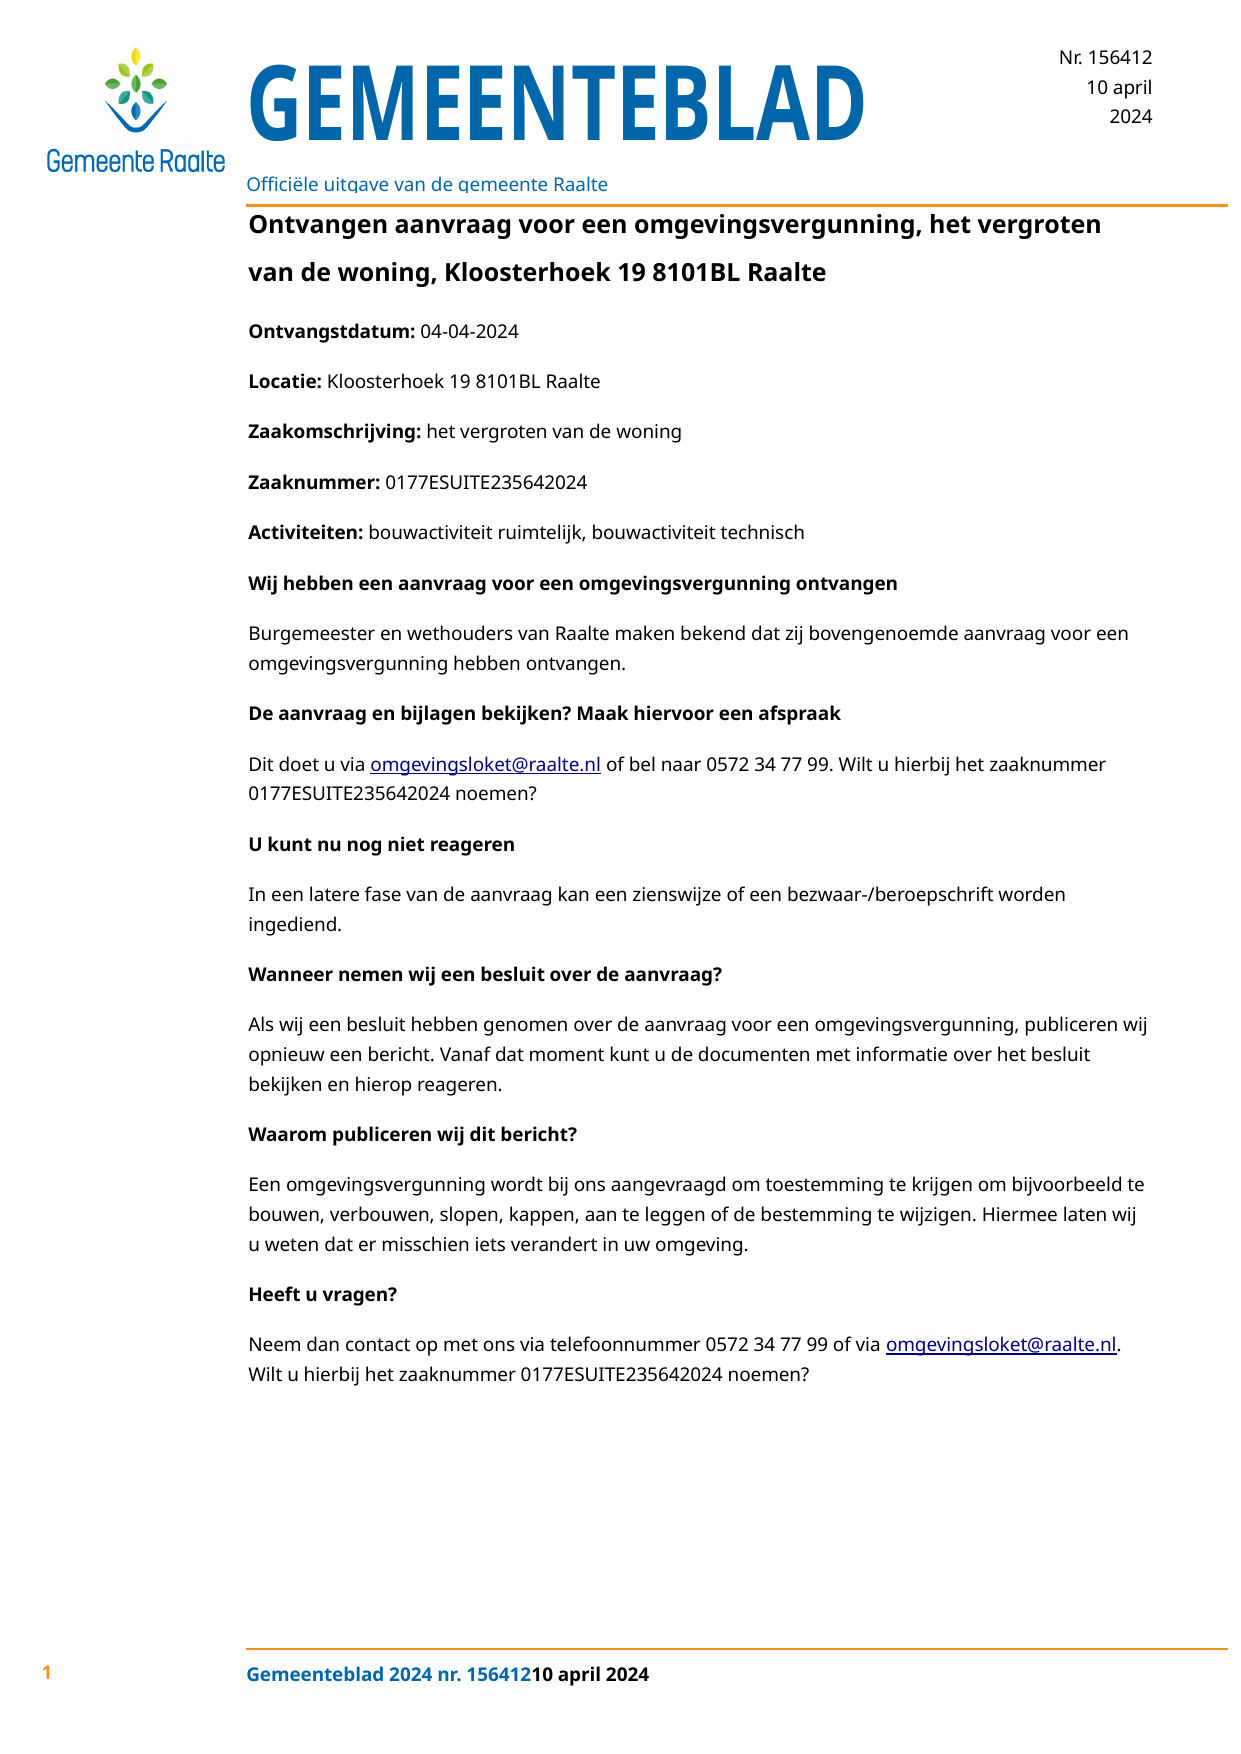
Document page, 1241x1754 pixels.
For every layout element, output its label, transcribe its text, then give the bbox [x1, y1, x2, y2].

text Zaaknummer: 0177ESUITE235642024 [248, 469, 1152, 495]
text Een omgevingsvergunning wordt bij ons aangevraagd om toestemming te krijgen om bijvoorbeeld te bouwen, verbouwen, slopen, kappen, aan te leggen of de bestemming te wijzigen. Hiermee laten wij u weten dat er misschien iets verandert in uw omgeving. [248, 1172, 1152, 1257]
text Neem dan contact op met ons via telefoonnummer 0572 34 77 99 of via omgevingsloket@raalte.nl. Wilt u hierbij het zaaknummer 0177ESUITE235642024 noemen? [248, 1332, 1152, 1387]
picture [41, 47, 231, 172]
text Wij hebben een aanvraag voor een omgevingsvergunning ontvangen [248, 570, 1152, 596]
text Burgemeester en wethouders van Raalte maken bekend dat zij bovengenoemde aanvraag voor een omgevingsvergunning hebben ontvangen. [248, 620, 1152, 676]
text Locatie: Kloosterhoek 19 8101BL Raalte [248, 368, 1152, 394]
text Heeft u vragen? [248, 1281, 1152, 1307]
text Activiteiten: bouwactiviteit ruimtelijk, bouwactiviteit technisch [248, 519, 1152, 545]
text In een latere fase van de aanvraag kan een zienswijze of een bezwaar-/beroepschrift worden ingediend. [248, 881, 1152, 937]
text Waarom publiceren wij dit bericht? [248, 1121, 1152, 1147]
text Zaakomschrijving: het vergroten van de woning [248, 419, 1152, 444]
text De aanvraag en bijlagen bekijken? Maak hiervoor een afspraak [248, 700, 1152, 726]
text Wanneer nemen wij een besluit over de aanvraag? [248, 961, 1152, 987]
text Ontvangstdatum: 04-04-2024 [248, 318, 1152, 344]
text Dit doet u via omgevingsloket@raalte.nl of bel naar 0572 34 77 99. Wilt u hierbij het zaaknummer 0177ESUITE235642024 noemen? [248, 751, 1152, 806]
text Ontvangen aanvraag voor een omgevingsvergunning, het vergroten van de woning, Kloosterhoek 19 8101BL Raalte [248, 207, 1152, 288]
text U kunt nu nog niet reageren [248, 831, 1152, 857]
text Als wij een besluit hebben genomen over de aanvraag voor een omgevingsvergunning, publiceren wij opnieuw een bericht. Vanaf dat moment kunt u de documenten met informatie over het besluit bekijken en hierop reageren. [248, 1012, 1152, 1097]
